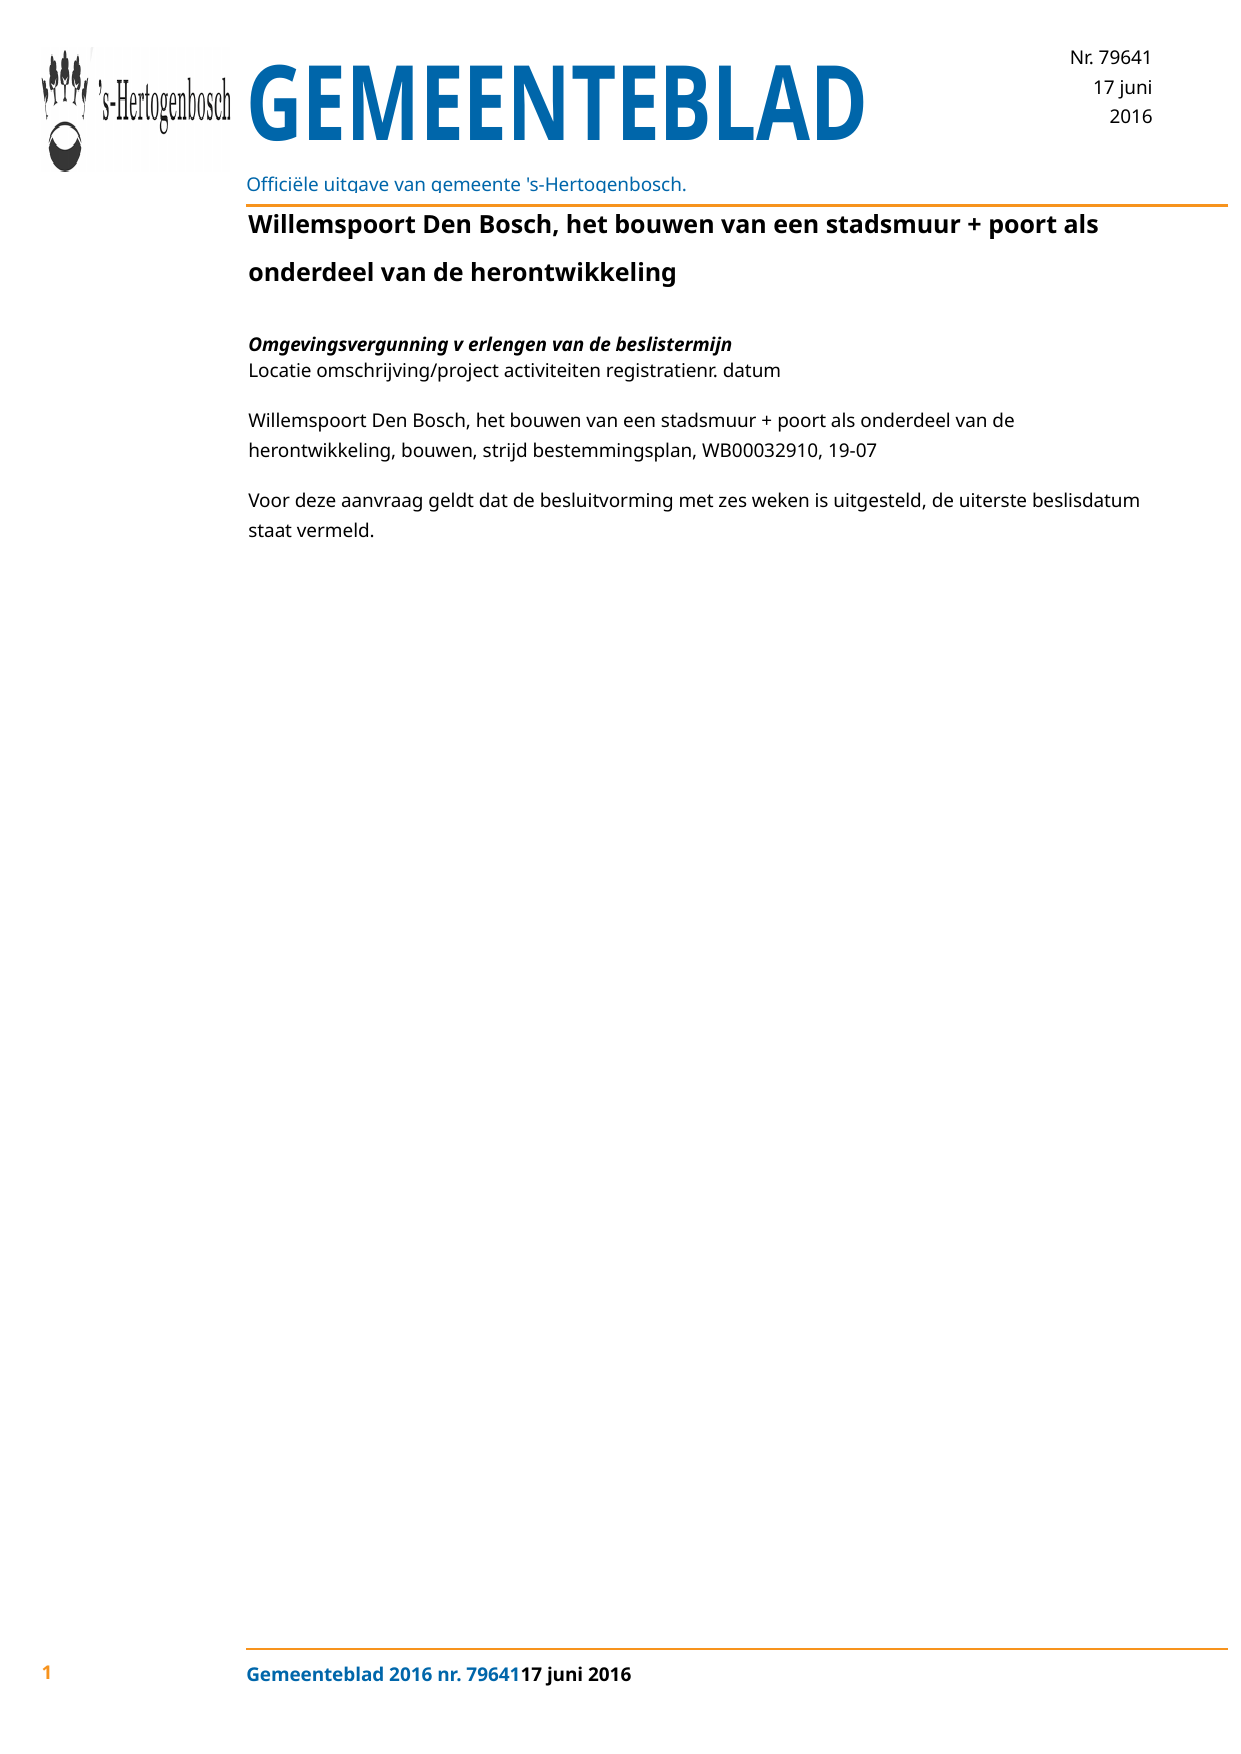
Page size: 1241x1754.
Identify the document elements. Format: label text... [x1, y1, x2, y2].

text Locatie omschrijving/project activiteiten registratienr. datum [248, 357, 1152, 383]
text Voor deze aanvraag geldt dat de besluitvorming met zes weken is uitgesteld, de uiterste beslisdatum staat vermeld. [248, 488, 1152, 543]
picture [41, 47, 231, 172]
text Willemspoort Den Bosch, het bouwen van een stadsmuur + poort als onderdeel van de herontwikkeling [248, 207, 1152, 288]
text Willemspoort Den Bosch, het bouwen van een stadsmuur + poort als onderdeel van de herontwikkeling, bouwen, strijd bestemmingsplan, WB00032910, 19-07 [248, 408, 1152, 463]
text Omgevingsvergunning v erlengen van de beslistermijn [248, 331, 1152, 357]
